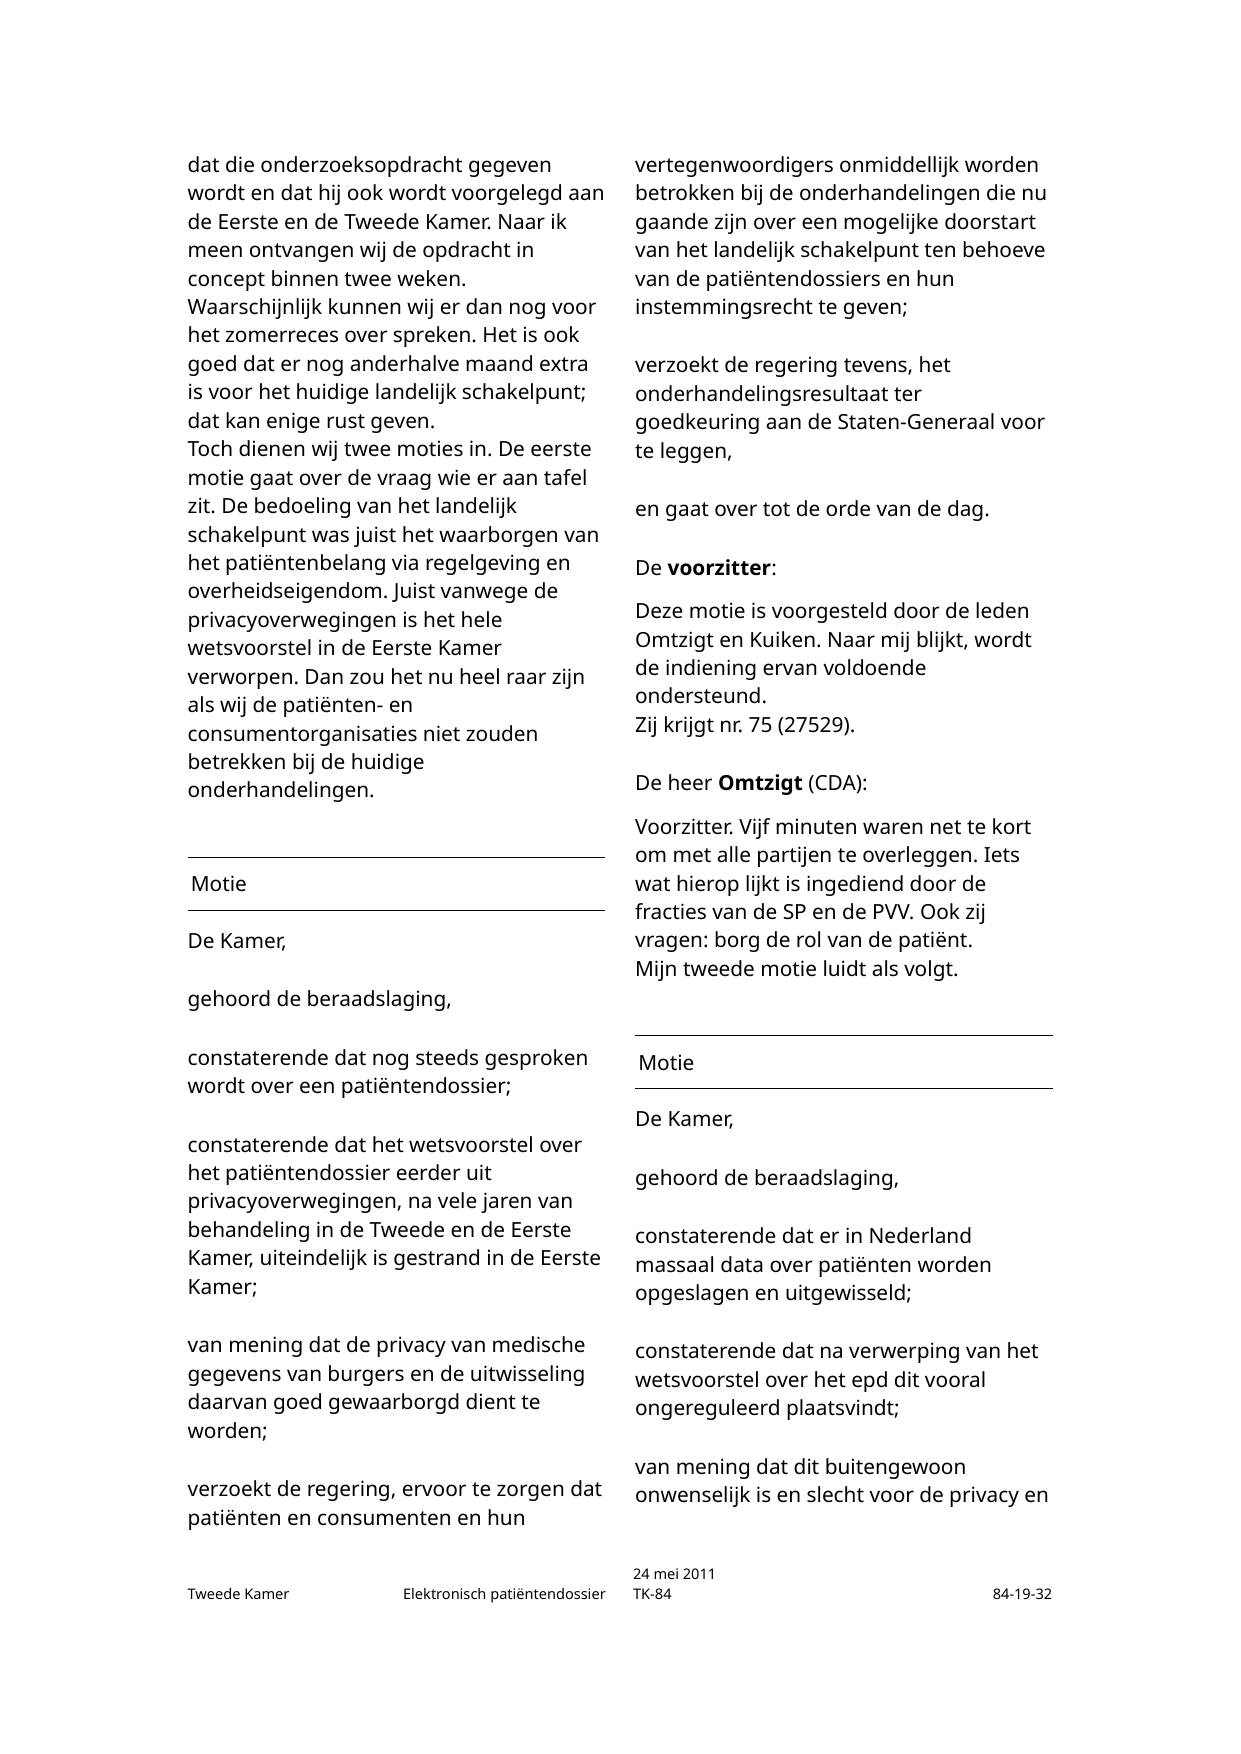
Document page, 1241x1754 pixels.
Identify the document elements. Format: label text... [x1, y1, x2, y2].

text constaterende dat er in Nederland massaal data over patiënten worden opgeslagen en uitgewisseld; [635, 1221, 1053, 1307]
text De heer Omtzigt (CDA): [635, 768, 1053, 797]
text en gaat over tot de orde van de dag. [635, 494, 1053, 523]
text van mening dat dit buitengewoon onwenselijk is en slecht voor de privacy en [635, 1452, 1053, 1509]
text constaterende dat nog steeds gesproken wordt over een patiëntendossier; [187, 1043, 605, 1100]
text constaterende dat het wetsvoorstel over het patiëntendossier eerder uit privacyoverwegingen, na vele jaren van behandeling in de Tweede en de Eerste Kamer, uiteindelijk is gestrand in de Eerste Kamer; [187, 1130, 605, 1300]
text van mening dat de privacy van medische gegevens van burgers en de uitwisseling daarvan goed gewaarborgd dient te worden; [187, 1330, 605, 1444]
text De Kamer, [635, 1104, 1053, 1133]
text verzoekt de regering, ervoor te zorgen dat patiënten en consumenten en hun [187, 1474, 605, 1531]
text Toch dienen wij twee moties in. De eerste motie gaat over de vraag wie er aan tafel zit. De bedoeling van het landelijk schakelpunt was juist het waarborgen van het patiëntenbelang via regelgeving en overheidseigendom. Juist vanwege de privacyoverwegingen is het hele wetsvoorstel in de Eerste Kamer verworpen. Dan zou het nu heel raar zijn als wij de patiënten- en consumentorganisaties niet zouden betrekken bij de huidige onderhandelingen. [187, 434, 605, 804]
text Zij krijgt nr. 75 (27529). [635, 710, 1053, 738]
text De Kamer, [187, 926, 605, 954]
text Voorzitter. Vijf minuten waren net te kort om met alle partijen te overleggen. Iets wat hierop lijkt is ingediend door de fracties van de SP en de PVV. Ook zij vragen: borg de rol van de patiënt. [635, 812, 1053, 954]
text dat die onderzoeksopdracht gegeven wordt en dat hij ook wordt voorgelegd aan de Eerste en de Tweede Kamer. Naar ik meen ontvangen wij de opdracht in concept binnen twee weken. Waarschijnlijk kunnen wij er dan nog voor het zomerreces over spreken. Het is ook goed dat er nog anderhalve maand extra is voor het huidige landelijk schakelpunt; dat kan enige rust geven. [187, 150, 605, 434]
text gehoord de beraadslaging, [187, 984, 605, 1013]
text Mijn tweede motie luidt als volgt. [635, 954, 1053, 982]
text constaterende dat na verwerping van het wetsvoorstel over het epd dit vooral ongereguleerd plaatsvindt; [635, 1337, 1053, 1422]
text De voorzitter: [635, 553, 1053, 581]
subtitle Motie [635, 1036, 1053, 1088]
text Deze motie is voorgesteld door de leden Omtzigt en Kuiken. Naar mij blijkt, wordt de indiening ervan voldoende ondersteund. [635, 596, 1053, 710]
text verzoekt de regering tevens, het onderhandelingsresultaat ter goedkeuring aan de Staten-Generaal voor te leggen, [635, 351, 1053, 464]
subtitle Motie [187, 858, 605, 911]
text vertegenwoordigers onmiddellijk worden betrokken bij de onderhandelingen die nu gaande zijn over een mogelijke doorstart van het landelijk schakelpunt ten behoeve van de patiëntendossiers en hun instemmingsrecht te geven; [635, 150, 1053, 321]
text gehoord de beraadslaging, [635, 1163, 1053, 1191]
